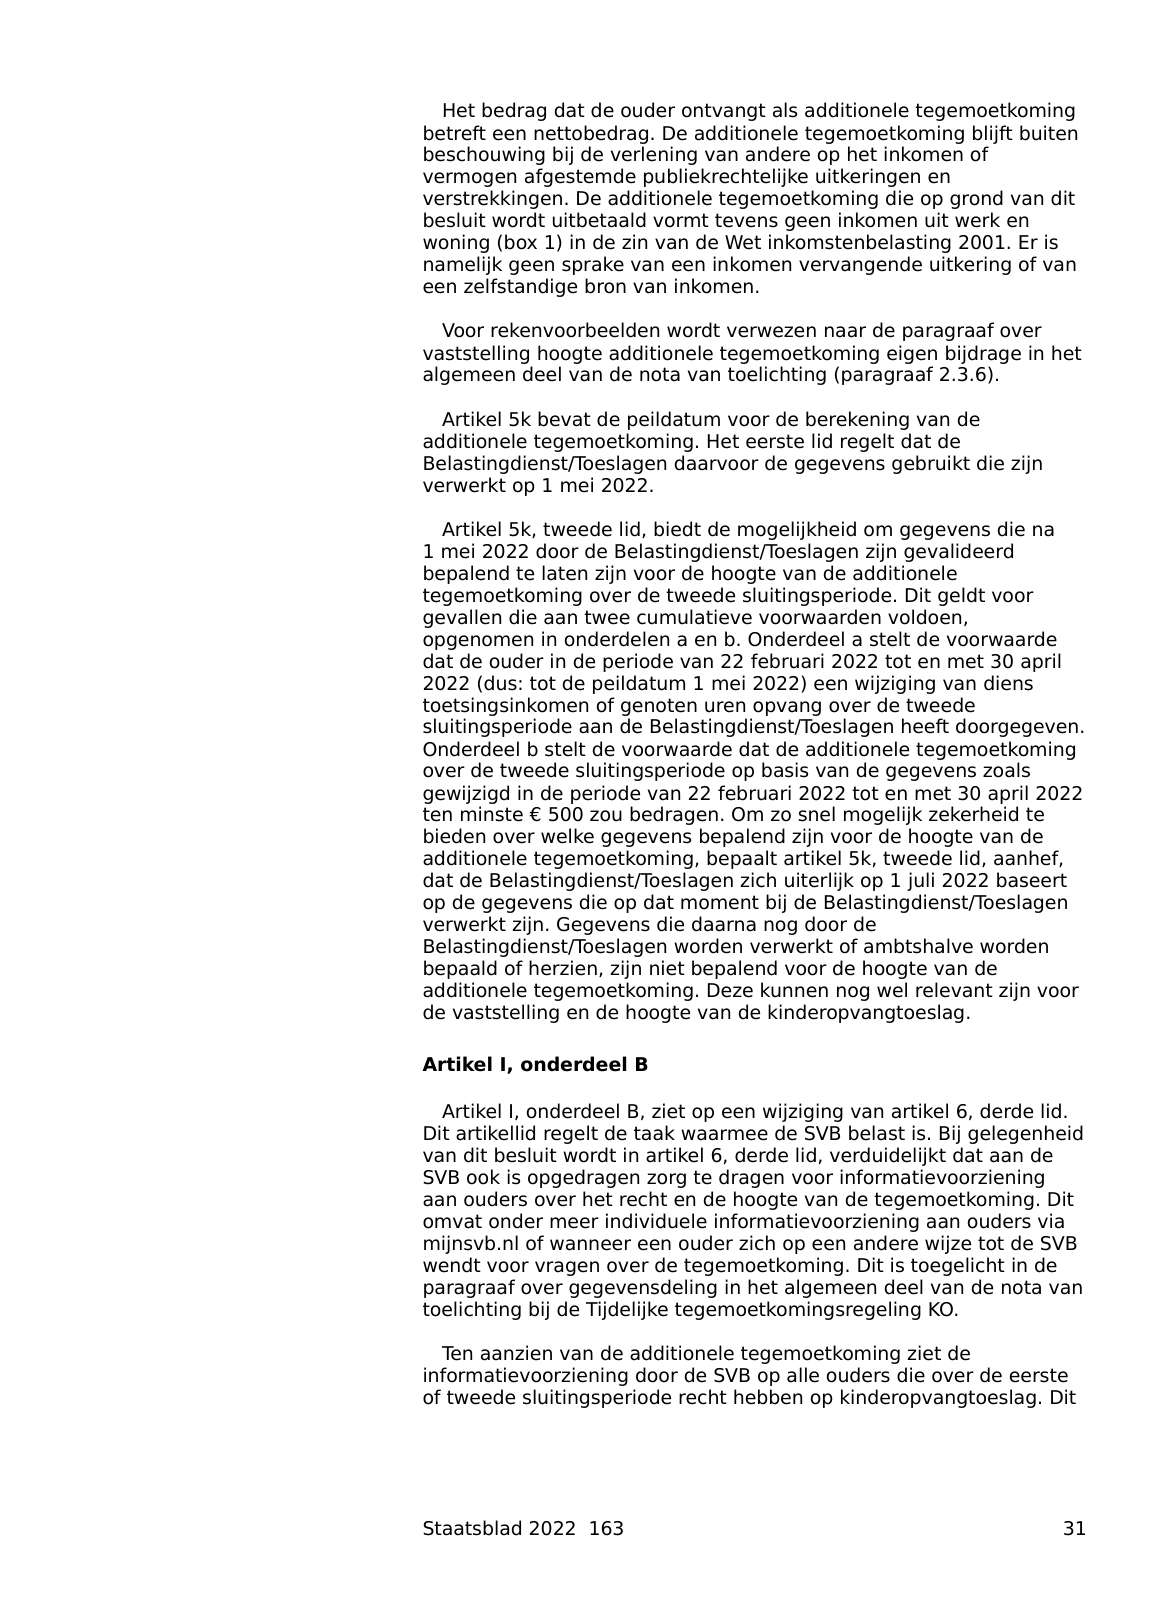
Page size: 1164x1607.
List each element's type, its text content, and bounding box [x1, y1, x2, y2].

text Artikel 5k, tweede lid, biedt de mogelijkheid om gegevens die na 1 mei 2022 door de Belastingdienst/Toeslagen zijn gevalideerd bepalend te laten zijn voor de hoogte van de additionele tegemoetkoming over de tweede sluitingsperiode. Dit geldt voor gevallen die aan twee cumulatieve voorwaarden voldoen, opgenomen in onderdelen a en b. Onderdeel a stelt de voorwaarde dat de ouder in de periode van 22 februari 2022 tot en met 30 april 2022 (dus: tot de peildatum 1 mei 2022) een wijziging van diens toetsingsinkomen of genoten uren opvang over de tweede sluitingsperiode aan de Belastingdienst/Toeslagen heeft doorgegeven. Onderdeel b stelt de voorwaarde dat de additionele tegemoetkoming over de tweede sluitingsperiode op basis van de gegevens zoals gewijzigd in de periode van 22 februari 2022 tot en met 30 april 2022 ten minste € 500 zou bedragen. Om zo snel mogelijk zekerheid te bieden over welke gegevens bepalend zijn voor de hoogte van de additionele tegemoetkoming, bepaalt artikel 5k, tweede lid, aanhef, dat de Belastingdienst/Toeslagen zich uiterlijk op 1 juli 2022 baseert op de gegevens die op dat moment bij de Belastingdienst/Toeslagen verwerkt zijn. Gegevens die daarna nog door de Belastingdienst/Toeslagen worden verwerkt of ambtshalve worden bepaald of herzien, zijn niet bepalend voor de hoogte van de additionele tegemoetkoming. Deze kunnen nog wel relevant zijn voor de vaststelling en de hoogte van de kinderopvangtoeslag. [422, 519, 1087, 1024]
text Voor rekenvoorbeelden wordt verwezen naar de paragraaf over vaststelling hoogte additionele tegemoetkoming eigen bijdrage in het algemeen deel van de nota van toelichting (paragraaf 2.3.6). [422, 320, 1087, 386]
text Artikel I, onderdeel B, ziet op een wijziging van artikel 6, derde lid. Dit artikellid regelt de taak waarmee de SVB belast is. Bij gelegenheid van dit besluit wordt in artikel 6, derde lid, verduidelijkt dat aan de SVB ook is opgedragen zorg te dragen voor informatievoorziening aan ouders over het recht en de hoogte van de tegemoetkoming. Dit omvat onder meer individuele informatievoorziening aan ouders via mijnsvb.nl of wanneer een ouder zich op een andere wijze tot de SVB wendt voor vragen over de tegemoetkoming. Dit is toegelicht in de paragraaf over gegevensdeling in het algemeen deel van de nota van toelichting bij de Tijdelijke tegemoetkomingsregeling KO. [422, 1101, 1087, 1321]
text Ten aanzien van de additionele tegemoetkoming ziet de informatievoorziening door de SVB op alle ouders die over de eerste of tweede sluitingsperiode recht hebben op kinderopvangtoeslag. Dit [422, 1343, 1087, 1409]
text Artikel 5k bevat de peildatum voor de berekening van de additionele tegemoetkoming. Het eerste lid regelt dat de Belastingdienst/Toeslagen daarvoor de gegevens gebruikt die zijn verwerkt op 1 mei 2022. [422, 408, 1087, 496]
subtitle Artikel I, onderdeel B [422, 1054, 1087, 1076]
text Het bedrag dat de ouder ontvangt als additionele tegemoetkoming betreft een nettobedrag. De additionele tegemoetkoming blijft buiten beschouwing bij de verlening van andere op het inkomen of vermogen afgestemde publiekrechtelijke uitkeringen en verstrekkingen. De additionele tegemoetkoming die op grond van dit besluit wordt uitbetaald vormt tevens geen inkomen uit werk en woning (box 1) in de zin van de Wet inkomstenbelasting 2001. Er is namelijk geen sprake van een inkomen vervangende uitkering of van een zelfstandige bron van inkomen. [422, 100, 1087, 298]
